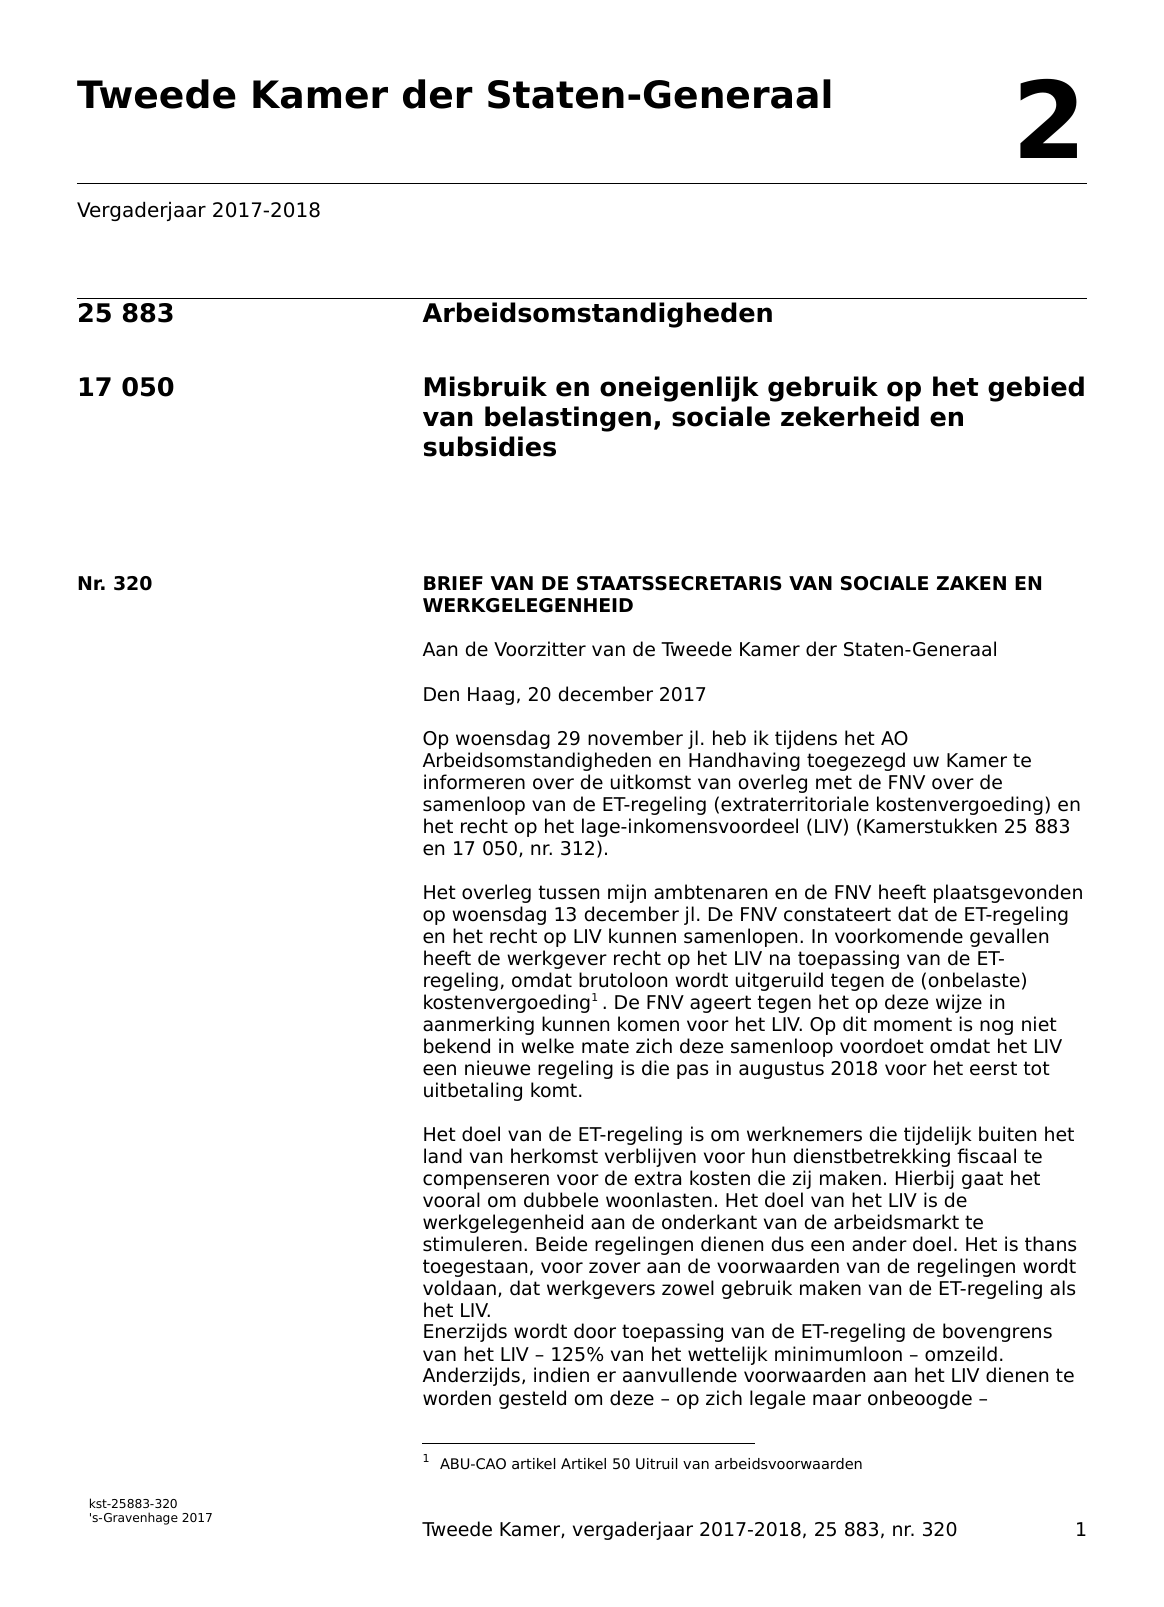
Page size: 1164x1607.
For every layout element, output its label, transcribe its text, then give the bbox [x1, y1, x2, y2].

text ABU-CAO artikel Artikel 50 Uitruil van arbeidsvoorwaarden [422, 1452, 1087, 1474]
text Het overleg tussen mijn ambtenaren en de FNV heeft plaatsgevonden op woensdag 13 december jl. De FNV constateert dat de ET-regeling en het recht op LIV kunnen samenlopen. In voorkomende gevallen heeft de werkgever recht op het LIV na toepassing van de ET-regeling, omdat brutoloon wordt uitgeruild tegen de (onbelaste) kostenvergoeding. De FNV ageert tegen het op deze wijze in aanmerking kunnen komen voor het LIV. Op dit moment is nog niet bekend in welke mate zich deze samenloop voordoet omdat het LIV een nieuwe regeling is die pas in augustus 2018 voor het eerst tot uitbetaling komt. [422, 882, 1087, 1101]
text Aan de Voorzitter van de Tweede Kamer der Staten-Generaal [422, 639, 1087, 661]
text Enerzijds wordt door toepassing van de ET-regeling de bovengrens van het LIV – 125% van het wettelijk minimumloon – omzeild. Anderzijds, indien er aanvullende voorwaarden aan het LIV dienen te worden gesteld om deze – op zich legale maar onbeoogde – [422, 1321, 1087, 1409]
text Het doel van de ET-regeling is om werknemers die tijdelijk buiten het land van herkomst verblijven voor hun dienstbetrekking fiscaal te compenseren voor de extra kosten die zij maken. Hierbij gaat het vooral om dubbele woonlasten. Het doel van het LIV is de werkgelegenheid aan de onderkant van de arbeidsmarkt te stimuleren. Beide regelingen dienen dus een ander doel. Het is thans toegestaan, voor zover aan de voorwaarden van de regelingen wordt voldaan, dat werkgevers zowel gebruik maken van de ET-regeling als het LIV. [422, 1124, 1087, 1321]
subtitle 25 883 Arbeidsomstandigheden [77, 299, 1087, 329]
subtitle 17 050 Misbruik en oneigenlijk gebruik op het gebied van belastingen, sociale zekerheid en subsidies [77, 373, 1087, 462]
text kst-25883-320 [88, 1497, 323, 1511]
table_cell Vergaderjaar 2017-2018 [77, 184, 1087, 298]
subtitle Nr. 320 BRIEF VAN DE STAATSSECRETARIS VAN SOCIALE ZAKEN EN WERKGELEGENHEID [77, 573, 1087, 617]
text Op woensdag 29 november jl. heb ik tijdens het AO Arbeidsomstandigheden en Handhaving toegezegd uw Kamer te informeren over de uitkomst van overleg met de FNV over de samenloop van de ET-regeling (extraterritoriale kostenvergoeding) en het recht op het lage-inkomensvoordeel (LIV) (Kamerstukken 25 883 en 17 050, nr. 312). [422, 728, 1087, 859]
text Den Haag, 20 december 2017 [422, 683, 1087, 705]
table_header Tweede Kamer der Staten-Generaal [77, 59, 886, 183]
table_header 2 [886, 59, 1087, 183]
text 's-Gravenhage 2017 [88, 1511, 323, 1525]
